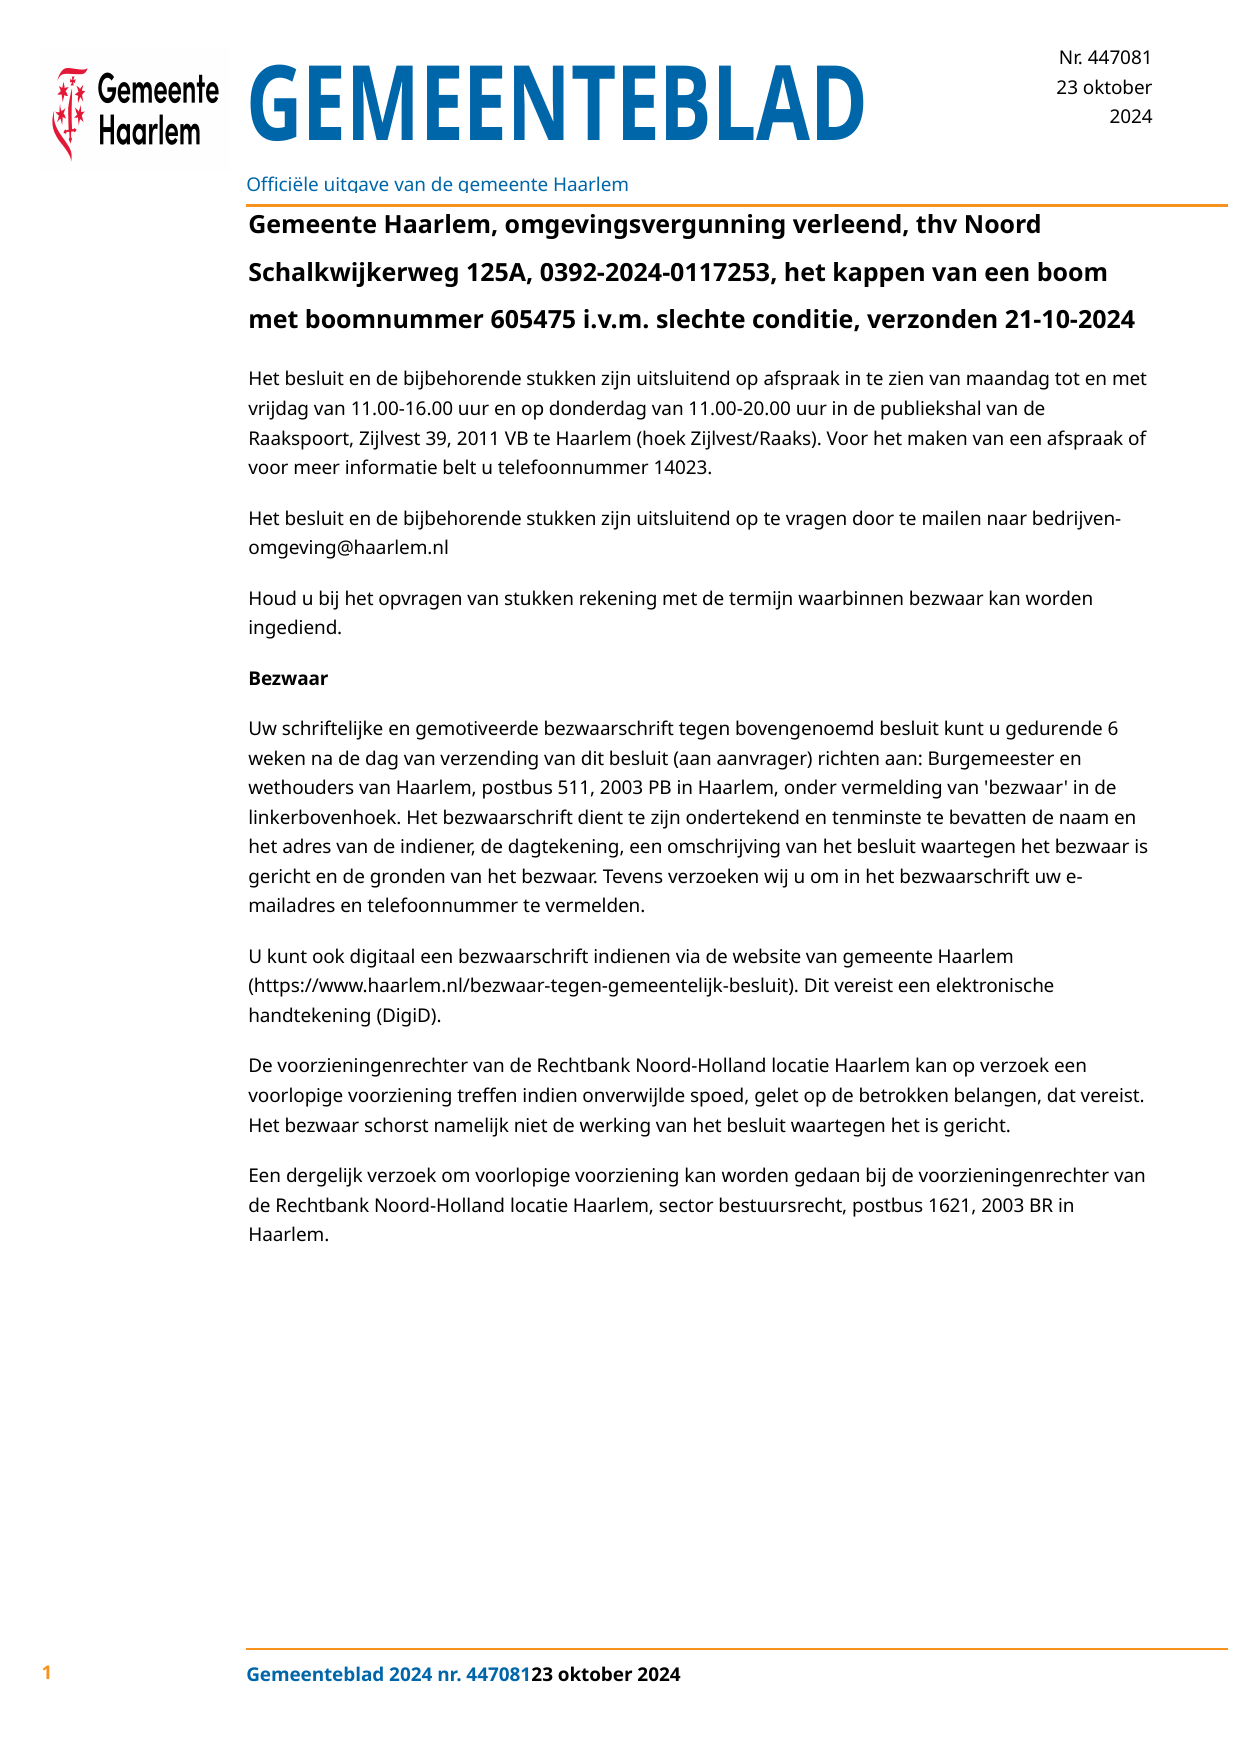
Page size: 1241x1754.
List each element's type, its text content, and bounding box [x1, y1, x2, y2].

text Gemeente Haarlem, omgevingsvergunning verleend, thv Noord Schalkwijkerweg 125A, 0392-2024-0117253, het kappen van een boom met boomnummer 605475 i.v.m. slechte conditie, verzonden 21-10-2024 [248, 207, 1152, 336]
picture [41, 47, 231, 172]
text Een dergelijk verzoek om voorlopige voorziening kan worden gedaan bij de voorzieningenrechter van de Rechtbank Noord-Holland locatie Haarlem, sector bestuursrecht, postbus 1621, 2003 BR in Haarlem. [248, 1162, 1152, 1247]
text Bezwaar [248, 665, 1152, 690]
text Het besluit en de bijbehorende stukken zijn uitsluitend op afspraak in te zien van maandag tot en met vrijdag van 11.00-16.00 uur en op donderdag van 11.00-20.00 uur in de publiekshal van de Raakspoort, Zijlvest 39, 2011 VB te Haarlem (hoek Zijlvest/Raaks). Voor het maken van een afspraak of voor meer informatie belt u telefoonnummer 14023. [248, 366, 1152, 480]
text Uw schriftelijke en gemotiveerde bezwaarschrift tegen bovengenoemd besluit kunt u gedurende 6 weken na de dag van verzending van dit besluit (aan aanvrager) richten aan: Burgemeester en wethouders van Haarlem, postbus 511, 2003 PB in Haarlem, onder vermelding van 'bezwaar' in de linkerbovenhoek. Het bezwaarschrift dient te zijn ondertekend en tenminste te bevatten de naam en het adres van de indiener, de dagtekening, een omschrijving van het besluit waartegen het bezwaar is gericht en de gronden van het bezwaar. Tevens verzoeken wij u om in het bezwaarschrift uw e-mailadres en telefoonnummer te vermelden. [248, 715, 1152, 918]
text Houd u bij het opvragen van stukken rekening met de termijn waarbinnen bezwaar kan worden ingediend. [248, 585, 1152, 640]
text U kunt ook digitaal een bezwaarschrift indienen via de website van gemeente Haarlem (https://www.haarlem.nl/bezwaar-tegen-gemeentelijk-besluit). Dit vereist een elektronische handtekening (DigiD). [248, 943, 1152, 1028]
text Het besluit en de bijbehorende stukken zijn uitsluitend op te vragen door te mailen naar bedrijven-omgeving@haarlem.nl [248, 505, 1152, 560]
text De voorzieningenrechter van de Rechtbank Noord-Holland locatie Haarlem kan op verzoek een voorlopige voorziening treffen indien onverwijlde spoed, gelet op de betrokken belangen, dat vereist. Het bezwaar schorst namelijk niet de werking van het besluit waartegen het is gericht. [248, 1053, 1152, 1137]
